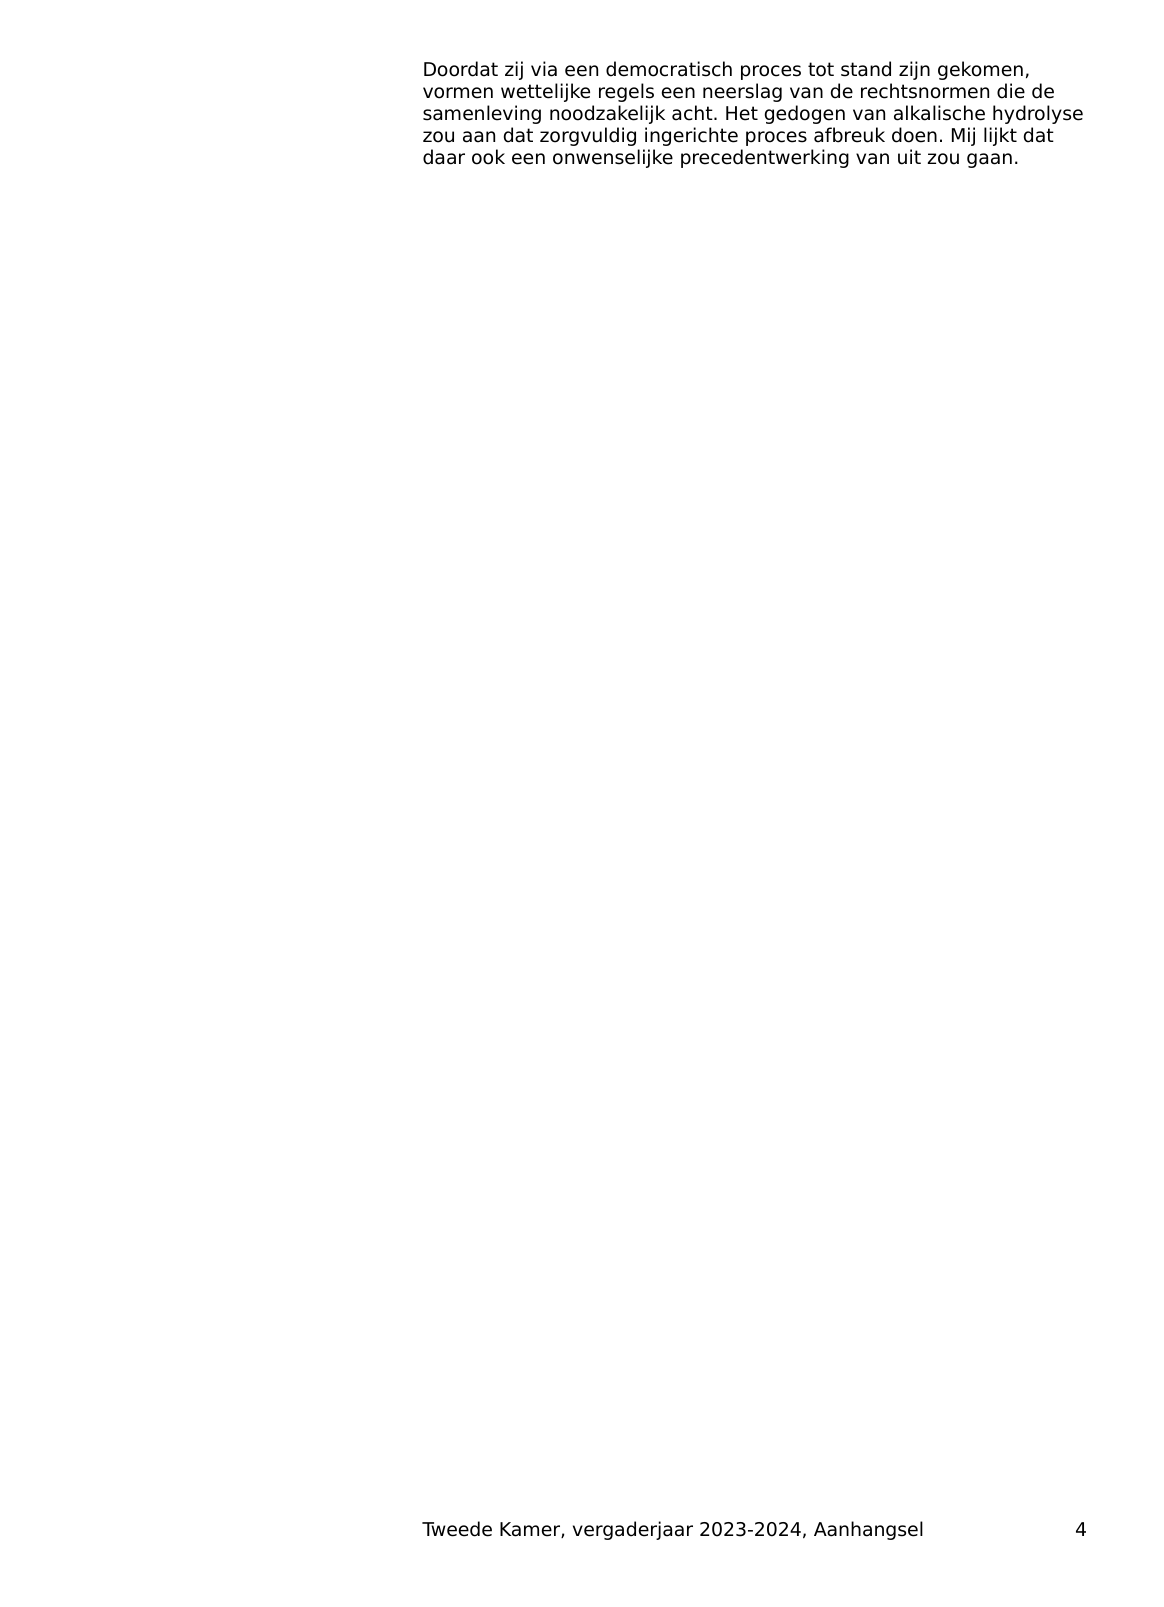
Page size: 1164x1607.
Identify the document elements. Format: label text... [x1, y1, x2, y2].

text Doordat zij via een democratisch proces tot stand zijn gekomen, vormen wettelijke regels een neerslag van de rechtsnormen die de samenleving noodzakelijk acht. Het gedogen van alkalische hydrolyse zou aan dat zorgvuldig ingerichte proces afbreuk doen. Mij lijkt dat daar ook een onwenselijke precedentwerking van uit zou gaan. [422, 59, 1087, 169]
